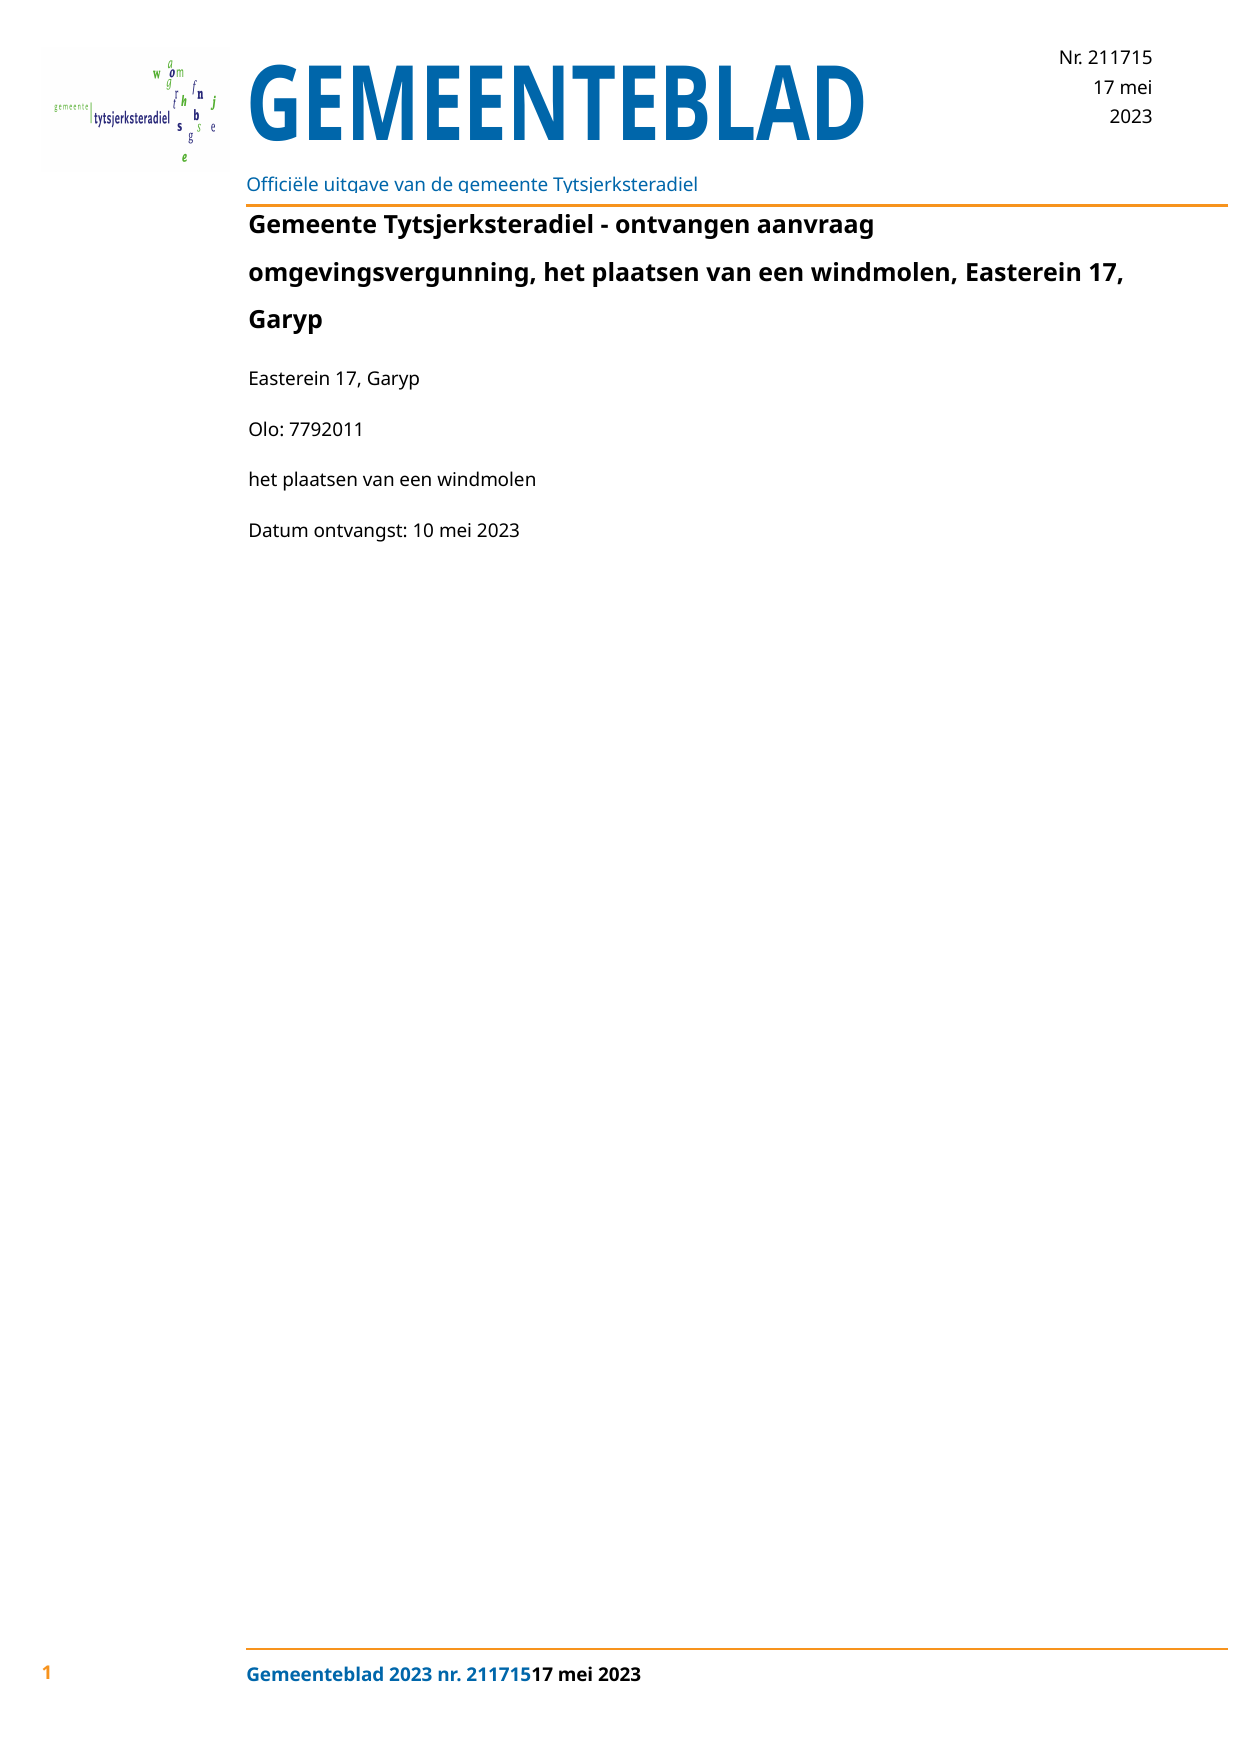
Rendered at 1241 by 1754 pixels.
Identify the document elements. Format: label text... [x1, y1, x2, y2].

text het plaatsen van een windmolen [248, 466, 1152, 492]
text Gemeente Tytsjerksteradiel - ontvangen aanvraag omgevingsvergunning, het plaatsen van een windmolen, Easterein 17, Garyp [248, 207, 1152, 336]
text Olo: 7792011 [248, 416, 1152, 442]
text Easterein 17, Garyp [248, 366, 1152, 391]
text Datum ontvangst: 10 mei 2023 [248, 517, 1152, 542]
picture [41, 47, 231, 172]
